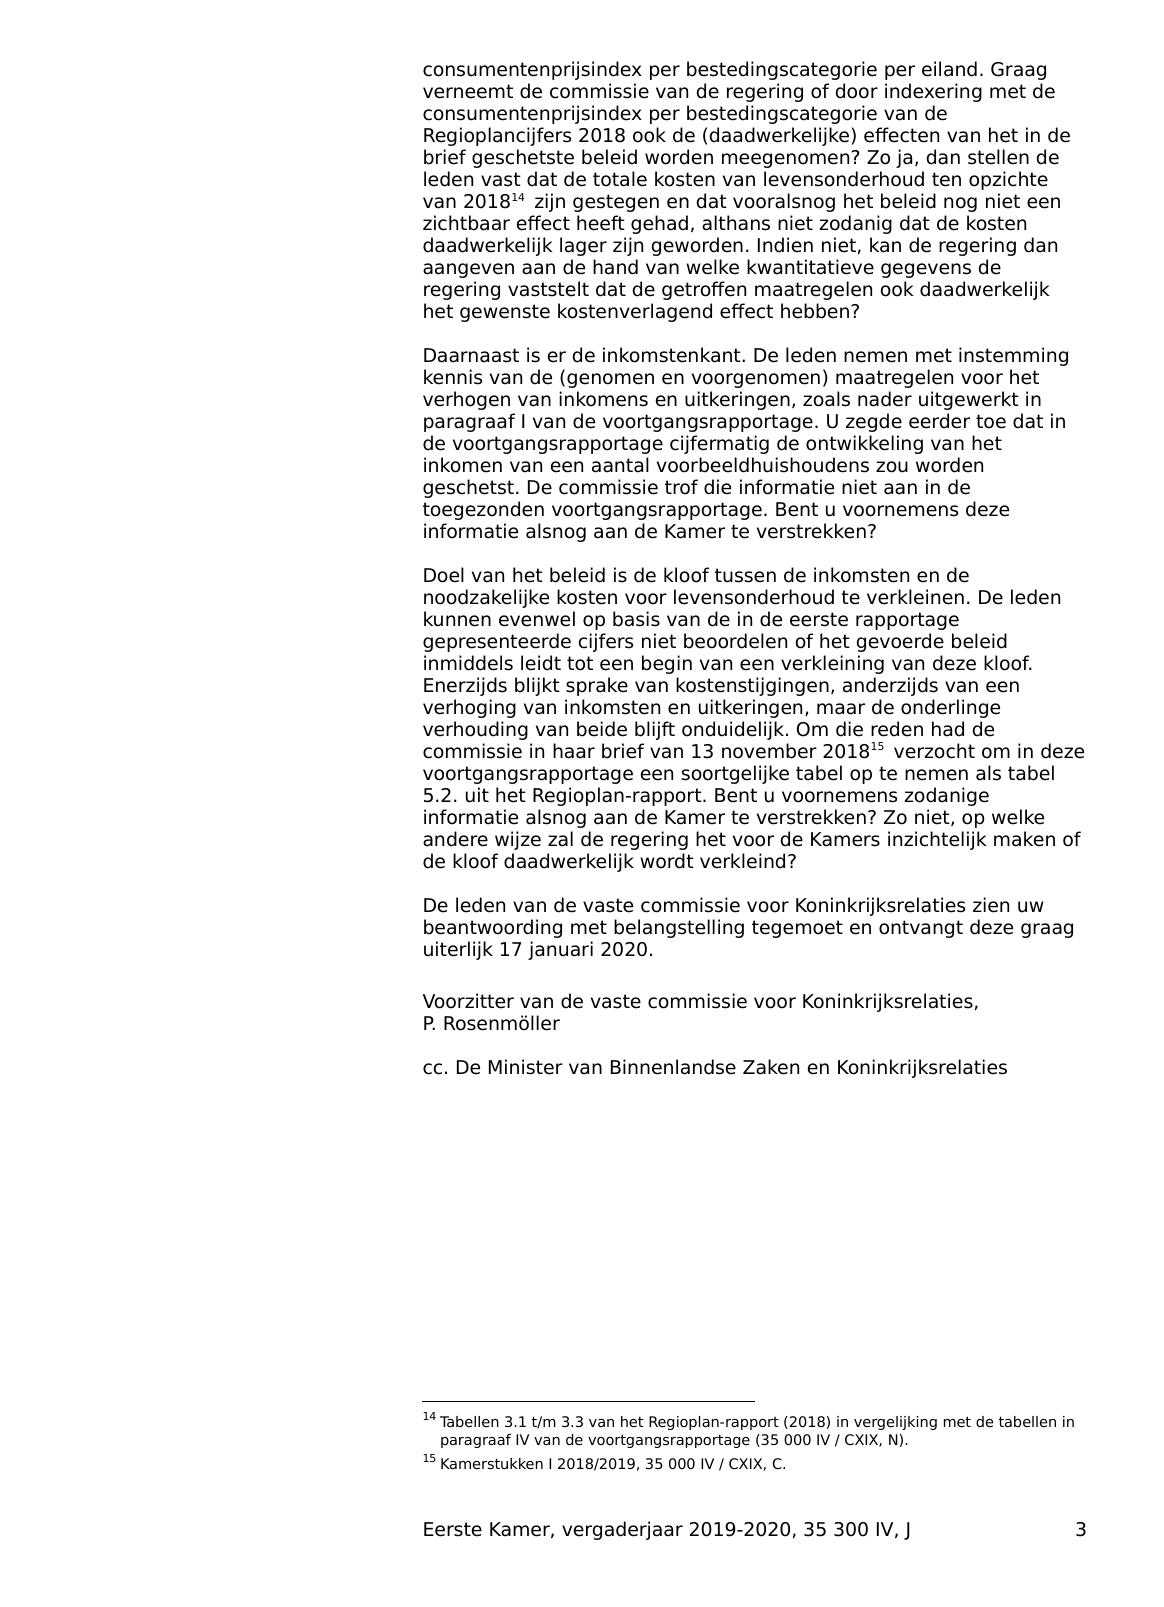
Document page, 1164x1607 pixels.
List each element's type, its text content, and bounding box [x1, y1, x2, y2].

text Daarnaast is er de inkomstenkant. De leden nemen met instemming kennis van de (genomen en voorgenomen) maatregelen voor het verhogen van inkomens en uitkeringen, zoals nader uitgewerkt in paragraaf I van de voortgangsrapportage. U zegde eerder toe dat in de voortgangsrapportage cijfermatig de ontwikkeling van het inkomen van een aantal voorbeeldhuishoudens zou worden geschetst. De commissie trof die informatie niet aan in de toegezonden voortgangsrapportage. Bent u voornemens deze informatie alsnog aan de Kamer te verstrekken? [422, 345, 1087, 543]
text Kamerstukken I 2018/2019, 35 000 IV / CXIX, C. [422, 1452, 1087, 1474]
text Tabellen 3.1 t/m 3.3 van het Regioplan-rapport (2018) in vergelijking met de tabellen in paragraaf IV van de voortgangsrapportage (35 000 IV / CXIX, N). [422, 1410, 1087, 1449]
text cc. De Minister van Binnenlandse Zaken en Koninkrijksrelaties [422, 1057, 1087, 1079]
text De leden van de vaste commissie voor Koninkrijksrelaties zien uw beantwoording met belangstelling tegemoet en ontvangt deze graag uiterlijk 17 januari 2020. [422, 895, 1087, 961]
text Doel van het beleid is de kloof tussen de inkomsten en de noodzakelijke kosten voor levensonderhoud te verkleinen. De leden kunnen evenwel op basis van de in de eerste rapportage gepresenteerde cijfers niet beoordelen of het gevoerde beleid inmiddels leidt tot een begin van een verkleining van deze kloof. Enerzijds blijkt sprake van kostenstijgingen, anderzijds van een verhoging van inkomsten en uitkeringen, maar de onderlinge verhouding van beide blijft onduidelijk. Om die reden had de commissie in haar brief van 13 november 2018 verzocht om in deze voortgangsrapportage een soortgelijke tabel op te nemen als tabel 5.2. uit het Regioplan-rapport. Bent u voornemens zodanige informatie alsnog aan de Kamer te verstrekken? Zo niet, op welke andere wijze zal de regering het voor de Kamers inzichtelijk maken of de kloof daadwerkelijk wordt verkleind? [422, 565, 1087, 873]
text Voorzitter van de vaste commissie voor Koninkrijksrelaties, P. Rosenmöller [422, 991, 1087, 1035]
text consumentenprijsindex per bestedingscategorie per eiland. Graag verneemt de commissie van de regering of door indexering met de consumentenprijsindex per bestedingscategorie van de Regioplancijfers 2018 ook de (daadwerkelijke) effecten van het in de brief geschetste beleid worden meegenomen? Zo ja, dan stellen de leden vast dat de totale kosten van levensonderhoud ten opzichte van 2018 zijn gestegen en dat vooralsnog het beleid nog niet een zichtbaar effect heeft gehad, althans niet zodanig dat de kosten daadwerkelijk lager zijn geworden. Indien niet, kan de regering dan aangeven aan de hand van welke kwantitatieve gegevens de regering vaststelt dat de getroffen maatregelen ook daadwerkelijk het gewenste kostenverlagend effect hebben? [422, 59, 1087, 323]
